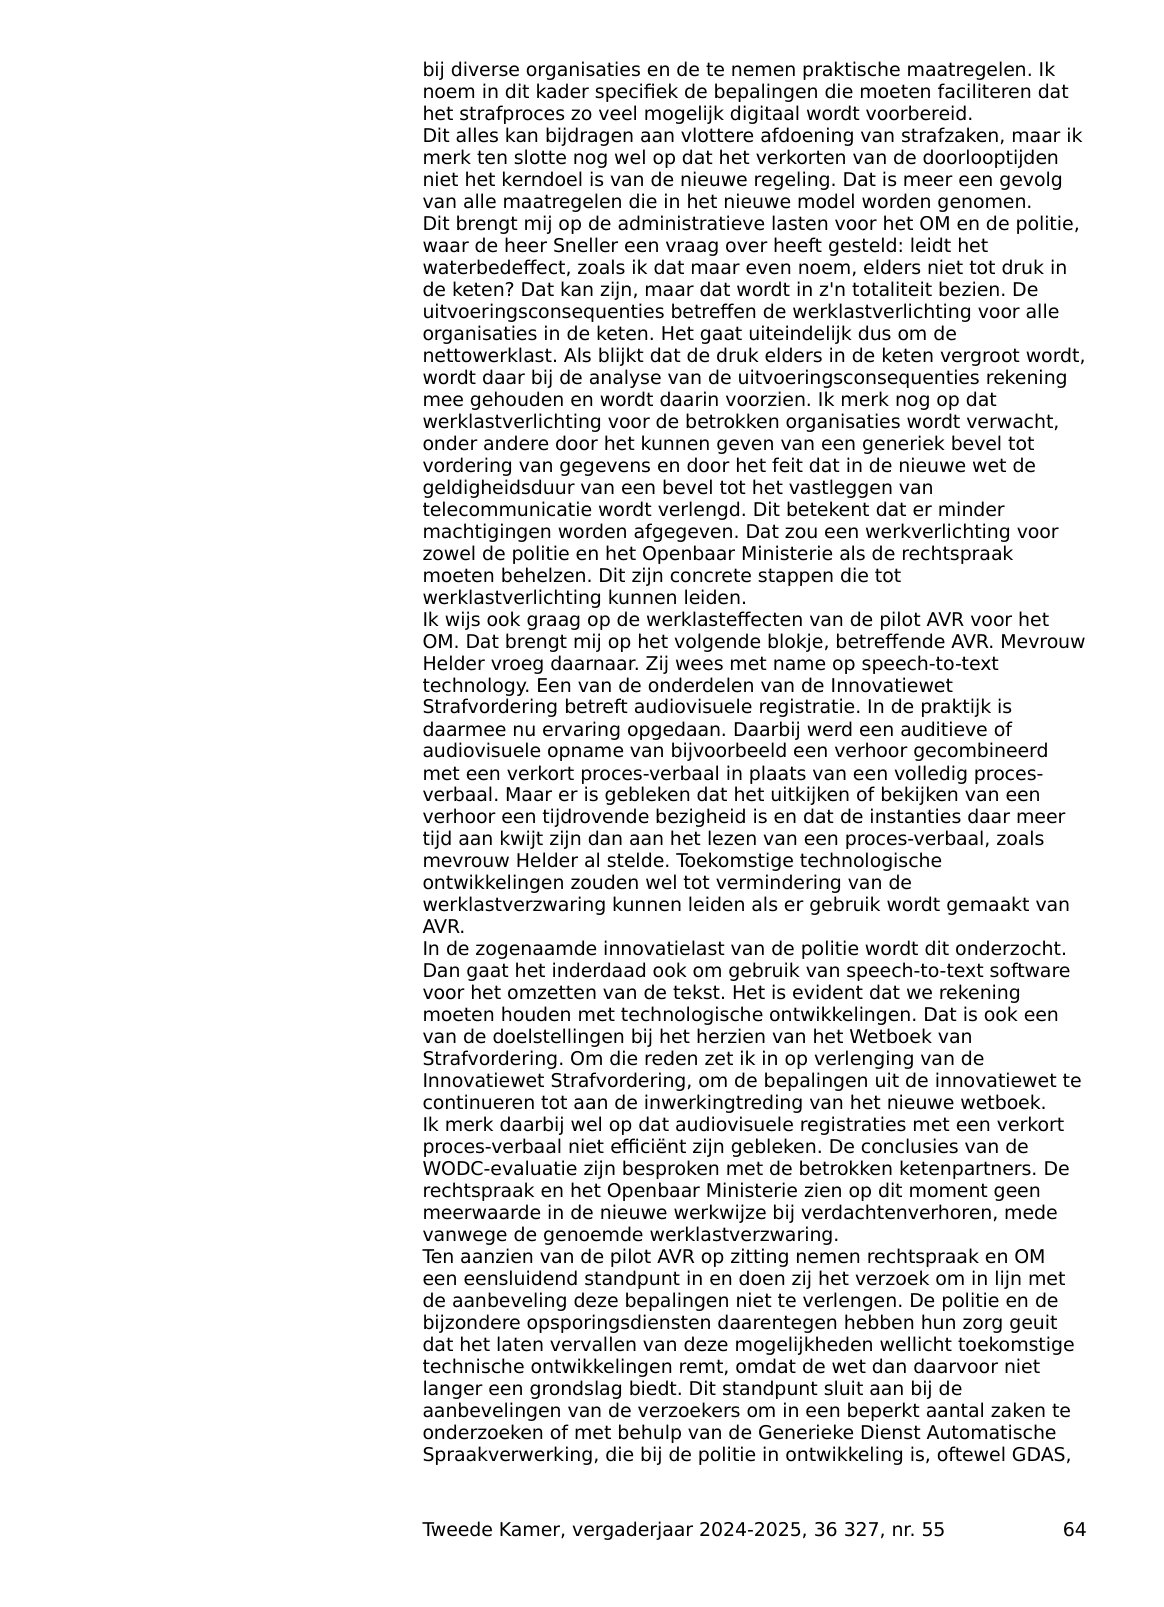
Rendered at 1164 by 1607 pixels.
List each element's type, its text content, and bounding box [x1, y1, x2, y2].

text bij diverse organisaties en de te nemen praktische maatregelen. Ik noem in dit kader specifiek de bepalingen die moeten faciliteren dat het strafproces zo veel mogelijk digitaal wordt voorbereid. [422, 59, 1087, 125]
text Ten aanzien van de pilot AVR op zitting nemen rechtspraak en OM een eensluidend standpunt in en doen zij het verzoek om in lijn met de aanbeveling deze bepalingen niet te verlengen. De politie en de bijzondere opsporingsdiensten daarentegen hebben hun zorg geuit dat het laten vervallen van deze mogelijkheden wellicht toekomstige technische ontwikkelingen remt, omdat de wet dan daarvoor niet langer een grondslag biedt. Dit standpunt sluit aan bij de aanbevelingen van de verzoekers om in een beperkt aantal zaken te onderzoeken of met behulp van de Generieke Dienst Automatische Spraakverwerking, die bij de politie in ontwikkeling is, oftewel GDAS, [422, 1246, 1087, 1466]
text Dit brengt mij op de administratieve lasten voor het OM en de politie, waar de heer Sneller een vraag over heeft gesteld: leidt het waterbedeffect, zoals ik dat maar even noem, elders niet tot druk in de keten? Dat kan zijn, maar dat wordt in z'n totaliteit bezien. De uitvoeringsconsequenties betreffen de werklastverlichting voor alle organisaties in de keten. Het gaat uiteindelijk dus om de nettowerklast. Als blijkt dat de druk elders in de keten vergroot wordt, wordt daar bij de analyse van de uitvoeringsconsequenties rekening mee gehouden en wordt daarin voorzien. Ik merk nog op dat werklastverlichting voor de betrokken organisaties wordt verwacht, onder andere door het kunnen geven van een generiek bevel tot vordering van gegevens en door het feit dat in de nieuwe wet de geldigheidsduur van een bevel tot het vastleggen van telecommunicatie wordt verlengd. Dit betekent dat er minder machtigingen worden afgegeven. Dat zou een werkverlichting voor zowel de politie en het Openbaar Ministerie als de rechtspraak moeten behelzen. Dit zijn concrete stappen die tot werklastverlichting kunnen leiden. [422, 213, 1087, 608]
text Dit alles kan bijdragen aan vlottere afdoening van strafzaken, maar ik merk ten slotte nog wel op dat het verkorten van de doorlooptijden niet het kerndoel is van de nieuwe regeling. Dat is meer een gevolg van alle maatregelen die in het nieuwe model worden genomen. [422, 125, 1087, 213]
text In de zogenaamde innovatielast van de politie wordt dit onderzocht. Dan gaat het inderdaad ook om gebruik van speech-to-text software voor het omzetten van de tekst. Het is evident dat we rekening moeten houden met technologische ontwikkelingen. Dat is ook een van de doelstellingen bij het herzien van het Wetboek van Strafvordering. Om die reden zet ik in op verlenging van de Innovatiewet Strafvordering, om de bepalingen uit de innovatiewet te continueren tot aan de inwerkingtreding van het nieuwe wetboek. [422, 938, 1087, 1114]
text Ik wijs ook graag op de werklasteffecten van de pilot AVR voor het OM. Dat brengt mij op het volgende blokje, betreffende AVR. Mevrouw Helder vroeg daarnaar. Zij wees met name op speech-to-text technology. Een van de onderdelen van de Innovatiewet Strafvordering betreft audiovisuele registratie. In de praktijk is daarmee nu ervaring opgedaan. Daarbij werd een auditieve of audiovisuele opname van bijvoorbeeld een verhoor gecombineerd met een verkort proces-verbaal in plaats van een volledig proces-verbaal. Maar er is gebleken dat het uitkijken of bekijken van een verhoor een tijdrovende bezigheid is en dat de instanties daar meer tijd aan kwijt zijn dan aan het lezen van een proces-verbaal, zoals mevrouw Helder al stelde. Toekomstige technologische ontwikkelingen zouden wel tot vermindering van de werklastverzwaring kunnen leiden als er gebruik wordt gemaakt van AVR. [422, 608, 1087, 938]
text Ik merk daarbij wel op dat audiovisuele registraties met een verkort proces-verbaal niet efficiënt zijn gebleken. De conclusies van de WODC-evaluatie zijn besproken met de betrokken ketenpartners. De rechtspraak en het Openbaar Ministerie zien op dit moment geen meerwaarde in de nieuwe werkwijze bij verdachtenverhoren, mede vanwege de genoemde werklastverzwaring. [422, 1114, 1087, 1246]
